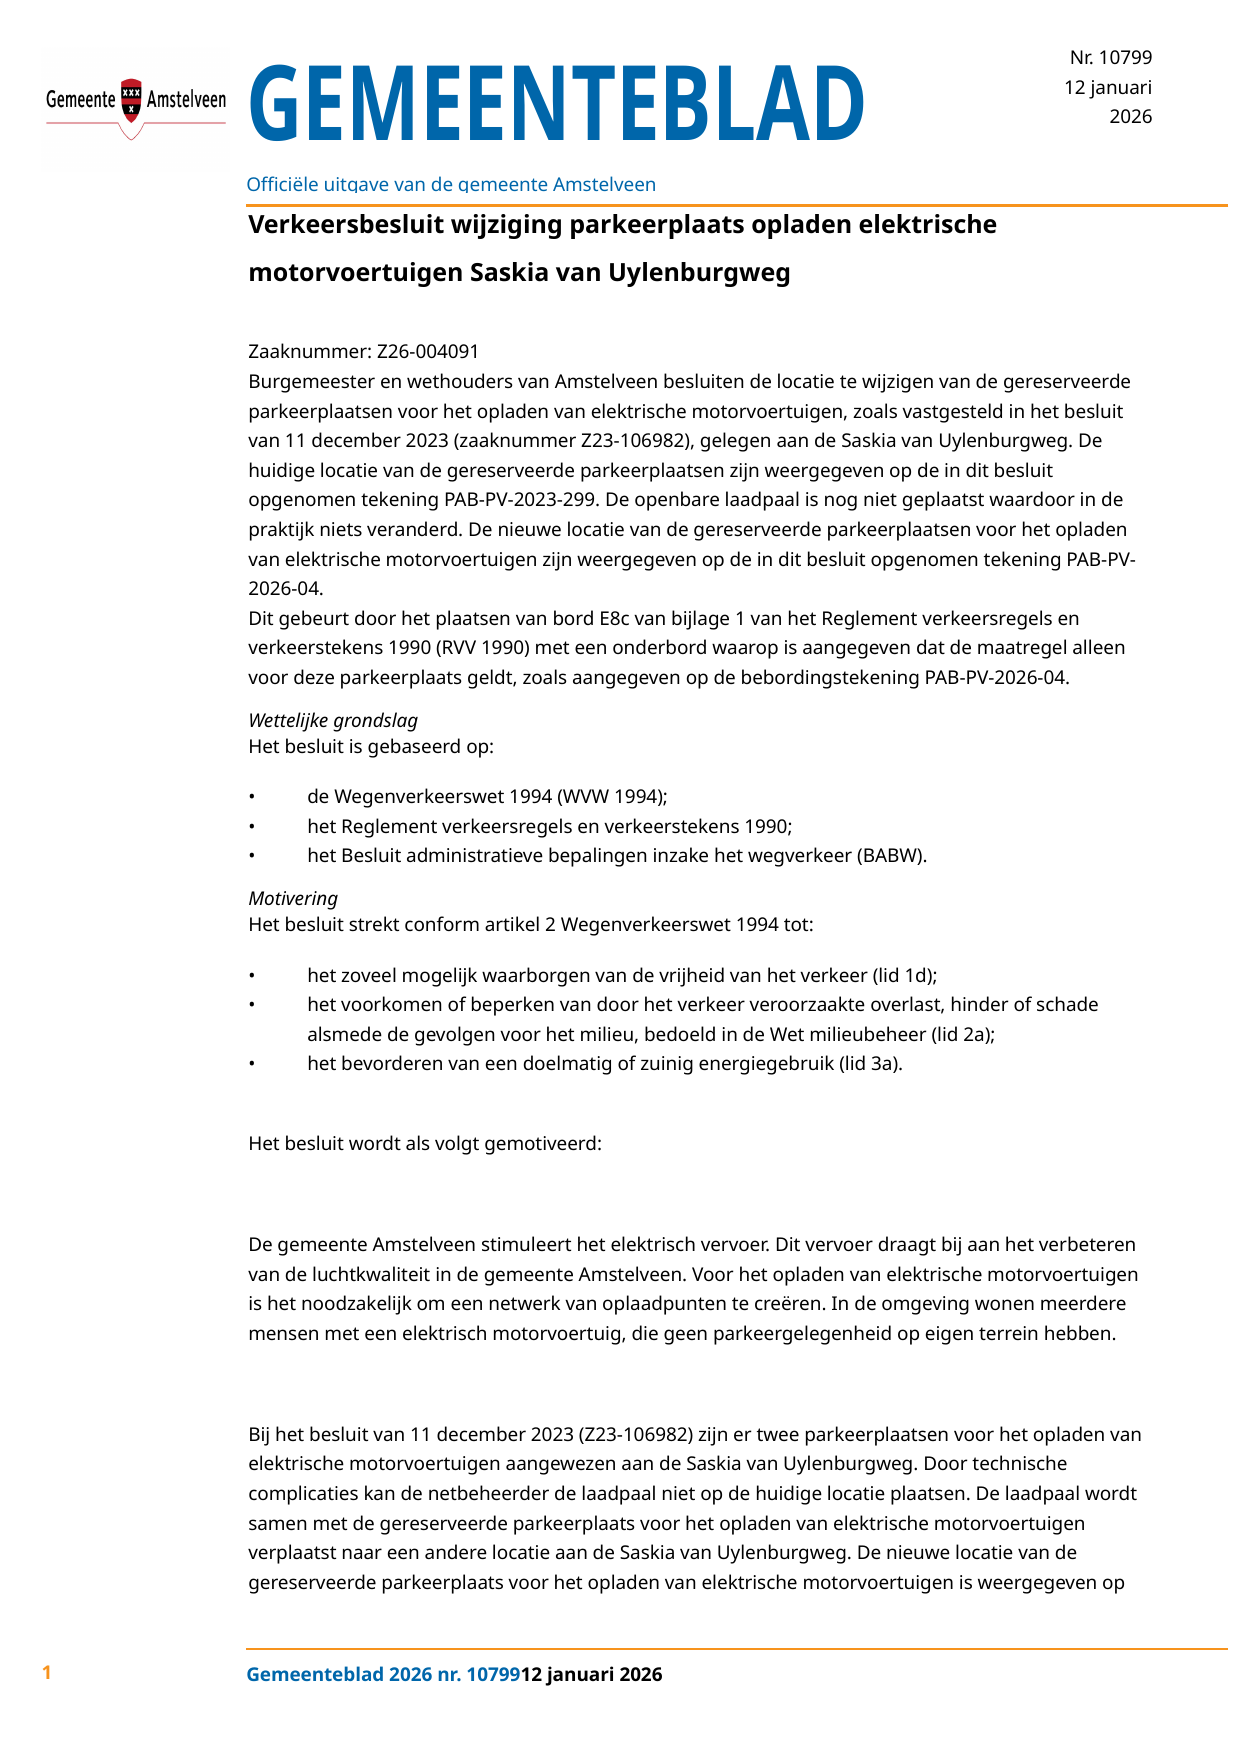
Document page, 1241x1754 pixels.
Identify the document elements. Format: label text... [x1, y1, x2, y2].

text Motivering [248, 886, 1152, 911]
text De gemeente Amstelveen stimuleert het elektrisch vervoer. Dit vervoer draagt bij aan het verbeteren van de luchtkwaliteit in de gemeente Amstelveen. Voor het opladen van elektrische motorvoertuigen is het noodzakelijk om een netwerk van oplaadpunten te creëren. In de omgeving wonen meerdere mensen met een elektrisch motorvoertuig, die geen parkeergelegenheid op eigen terrein hebben. [248, 1231, 1152, 1346]
list het zoveel mogelijk waarborgen van de vrijheid van het verkeer (lid 1d); [248, 962, 1152, 987]
list het Besluit administratieve bepalingen inzake het wegverkeer (BABW). [248, 842, 1152, 868]
list het Reglement verkeersregels en verkeerstekens 1990; [248, 813, 1152, 839]
text Bij het besluit van 11 december 2023 (Z23-106982) zijn er twee parkeerplaatsen voor het opladen van elektrische motorvoertuigen aangewezen aan de Saskia van Uylenburgweg. Door technische complicaties kan de netbeheerder de laadpaal niet op de huidige locatie plaatsen. De laadpaal wordt samen met de gereserveerde parkeerplaats voor het opladen van elektrische motorvoertuigen verplaatst naar een andere locatie aan de Saskia van Uylenburgweg. De nieuwe locatie van de gereserveerde parkeerplaats voor het opladen van elektrische motorvoertuigen is weergegeven op [248, 1421, 1152, 1594]
text Dit gebeurt door het plaatsen van bord E8c van bijlage 1 van het Reglement verkeersregels en verkeerstekens 1990 (RVV 1990) met een onderbord waarop is aangegeven dat de maatregel alleen voor deze parkeerplaats geldt, zoals aangegeven op de bebordingstekening PAB-PV-2026-04. [248, 605, 1152, 690]
text Het besluit strekt conform artikel 2 Wegenverkeerswet 1994 tot: [248, 911, 1152, 937]
list het bevorderen van een doelmatig of zuinig energiegebruik (lid 3a). [248, 1051, 1152, 1076]
list het voorkomen of beperken van door het verkeer veroorzaakte overlast, hinder of schade alsmede de gevolgen voor het milieu, bedoeld in de Wet milieubeheer (lid 2a); [248, 991, 1152, 1047]
text Het besluit wordt als volgt gemotiveerd: [248, 1131, 1152, 1156]
picture [41, 47, 231, 172]
text Verkeersbesluit wijziging parkeerplaats opladen elektrische motorvoertuigen Saskia van Uylenburgweg [248, 207, 1152, 288]
text Het besluit is gebaseerd op: [248, 733, 1152, 759]
text Wettelijke grondslag [248, 707, 1152, 733]
list de Wegenverkeerswet 1994 (WVW 1994); [248, 783, 1152, 809]
text Zaaknummer: Z26-004091 [248, 339, 1152, 364]
text Burgemeester en wethouders van Amstelveen besluiten de locatie te wijzigen van de gereserveerde parkeerplaatsen voor het opladen van elektrische motorvoertuigen, zoals vastgesteld in het besluit van 11 december 2023 (zaaknummer Z23-106982), gelegen aan de Saskia van Uylenburgweg. De huidige locatie van de gereserveerde parkeerplaatsen zijn weergegeven op de in dit besluit opgenomen tekening PAB-PV-2023-299. De openbare laadpaal is nog niet geplaatst waardoor in de praktijk niets veranderd. De nieuwe locatie van de gereserveerde parkeerplaatsen voor het opladen van elektrische motorvoertuigen zijn weergegeven op de in dit besluit opgenomen tekening PAB-PV-2026-04. [248, 368, 1152, 601]
